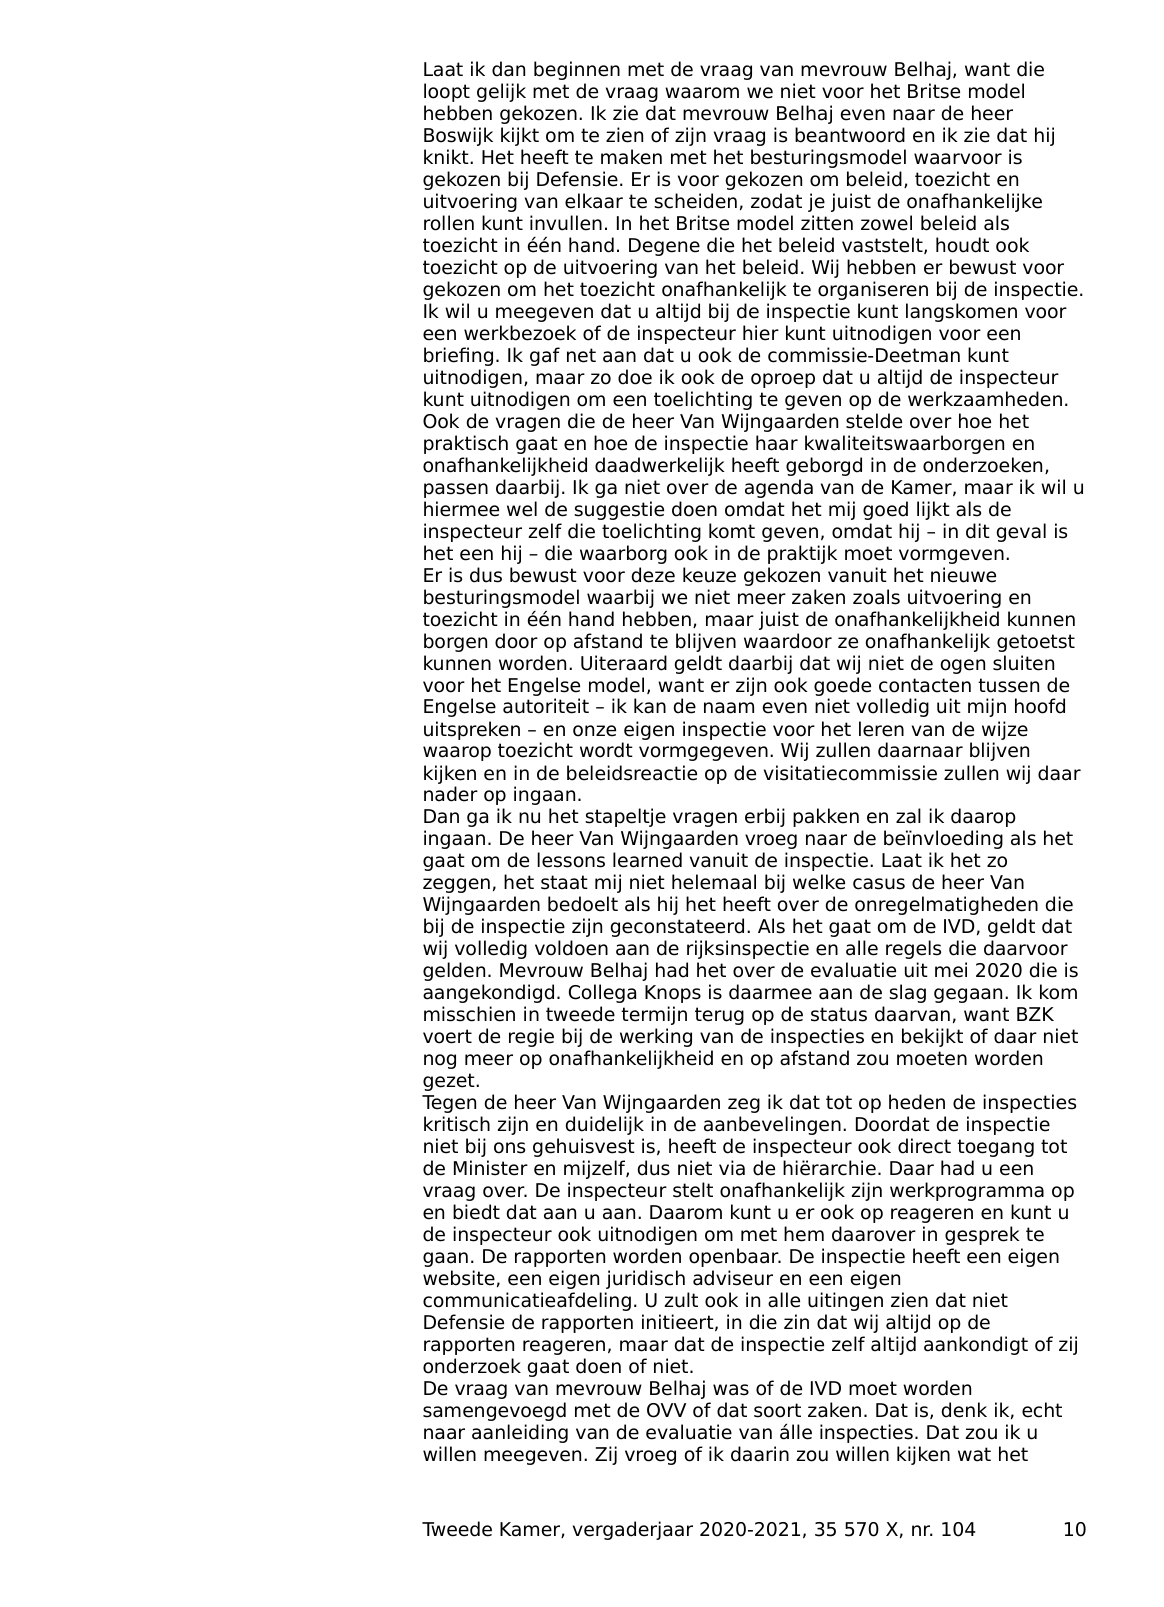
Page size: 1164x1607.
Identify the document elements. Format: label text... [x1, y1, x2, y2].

text Laat ik dan beginnen met de vraag van mevrouw Belhaj, want die loopt gelijk met de vraag waarom we niet voor het Britse model hebben gekozen. Ik zie dat mevrouw Belhaj even naar de heer Boswijk kijkt om te zien of zijn vraag is beantwoord en ik zie dat hij knikt. Het heeft te maken met het besturingsmodel waarvoor is gekozen bij Defensie. Er is voor gekozen om beleid, toezicht en uitvoering van elkaar te scheiden, zodat je juist de onafhankelijke rollen kunt invullen. In het Britse model zitten zowel beleid als toezicht in één hand. Degene die het beleid vaststelt, houdt ook toezicht op de uitvoering van het beleid. Wij hebben er bewust voor gekozen om het toezicht onafhankelijk te organiseren bij de inspectie. Ik wil u meegeven dat u altijd bij de inspectie kunt langskomen voor een werkbezoek of de inspecteur hier kunt uitnodigen voor een briefing. Ik gaf net aan dat u ook de commissie-Deetman kunt uitnodigen, maar zo doe ik ook de oproep dat u altijd de inspecteur kunt uitnodigen om een toelichting te geven op de werkzaamheden. Ook de vragen die de heer Van Wijngaarden stelde over hoe het praktisch gaat en hoe de inspectie haar kwaliteitswaarborgen en onafhankelijkheid daadwerkelijk heeft geborgd in de onderzoeken, passen daarbij. Ik ga niet over de agenda van de Kamer, maar ik wil u hiermee wel de suggestie doen omdat het mij goed lijkt als de inspecteur zelf die toelichting komt geven, omdat hij – in dit geval is het een hij – die waarborg ook in de praktijk moet vormgeven. [422, 59, 1087, 564]
text Dan ga ik nu het stapeltje vragen erbij pakken en zal ik daarop ingaan. De heer Van Wijngaarden vroeg naar de beïnvloeding als het gaat om de lessons learned vanuit de inspectie. Laat ik het zo zeggen, het staat mij niet helemaal bij welke casus de heer Van Wijngaarden bedoelt als hij het heeft over de onregelmatigheden die bij de inspectie zijn geconstateerd. Als het gaat om de IVD, geldt dat wij volledig voldoen aan de rijksinspectie en alle regels die daarvoor gelden. Mevrouw Belhaj had het over de evaluatie uit mei 2020 die is aangekondigd. Collega Knops is daarmee aan de slag gegaan. Ik kom misschien in tweede termijn terug op de status daarvan, want BZK voert de regie bij de werking van de inspecties en bekijkt of daar niet nog meer op onafhankelijkheid en op afstand zou moeten worden gezet. [422, 806, 1087, 1092]
text Er is dus bewust voor deze keuze gekozen vanuit het nieuwe besturingsmodel waarbij we niet meer zaken zoals uitvoering en toezicht in één hand hebben, maar juist de onafhankelijkheid kunnen borgen door op afstand te blijven waardoor ze onafhankelijk getoetst kunnen worden. Uiteraard geldt daarbij dat wij niet de ogen sluiten voor het Engelse model, want er zijn ook goede contacten tussen de Engelse autoriteit – ik kan de naam even niet volledig uit mijn hoofd uitspreken – en onze eigen inspectie voor het leren van de wijze waarop toezicht wordt vormgegeven. Wij zullen daarnaar blijven kijken en in de beleidsreactie op de visitatiecommissie zullen wij daar nader op ingaan. [422, 564, 1087, 806]
text De vraag van mevrouw Belhaj was of de IVD moet worden samengevoegd met de OVV of dat soort zaken. Dat is, denk ik, echt naar aanleiding van de evaluatie van álle inspecties. Dat zou ik u willen meegeven. Zij vroeg of ik daarin zou willen kijken wat het [422, 1378, 1087, 1466]
text Tegen de heer Van Wijngaarden zeg ik dat tot op heden de inspecties kritisch zijn en duidelijk in de aanbevelingen. Doordat de inspectie niet bij ons gehuisvest is, heeft de inspecteur ook direct toegang tot de Minister en mijzelf, dus niet via de hiërarchie. Daar had u een vraag over. De inspecteur stelt onafhankelijk zijn werkprogramma op en biedt dat aan u aan. Daarom kunt u er ook op reageren en kunt u de inspecteur ook uitnodigen om met hem daarover in gesprek te gaan. De rapporten worden openbaar. De inspectie heeft een eigen website, een eigen juridisch adviseur en een eigen communicatieafdeling. U zult ook in alle uitingen zien dat niet Defensie de rapporten initieert, in die zin dat wij altijd op de rapporten reageren, maar dat de inspectie zelf altijd aankondigt of zij onderzoek gaat doen of niet. [422, 1092, 1087, 1378]
